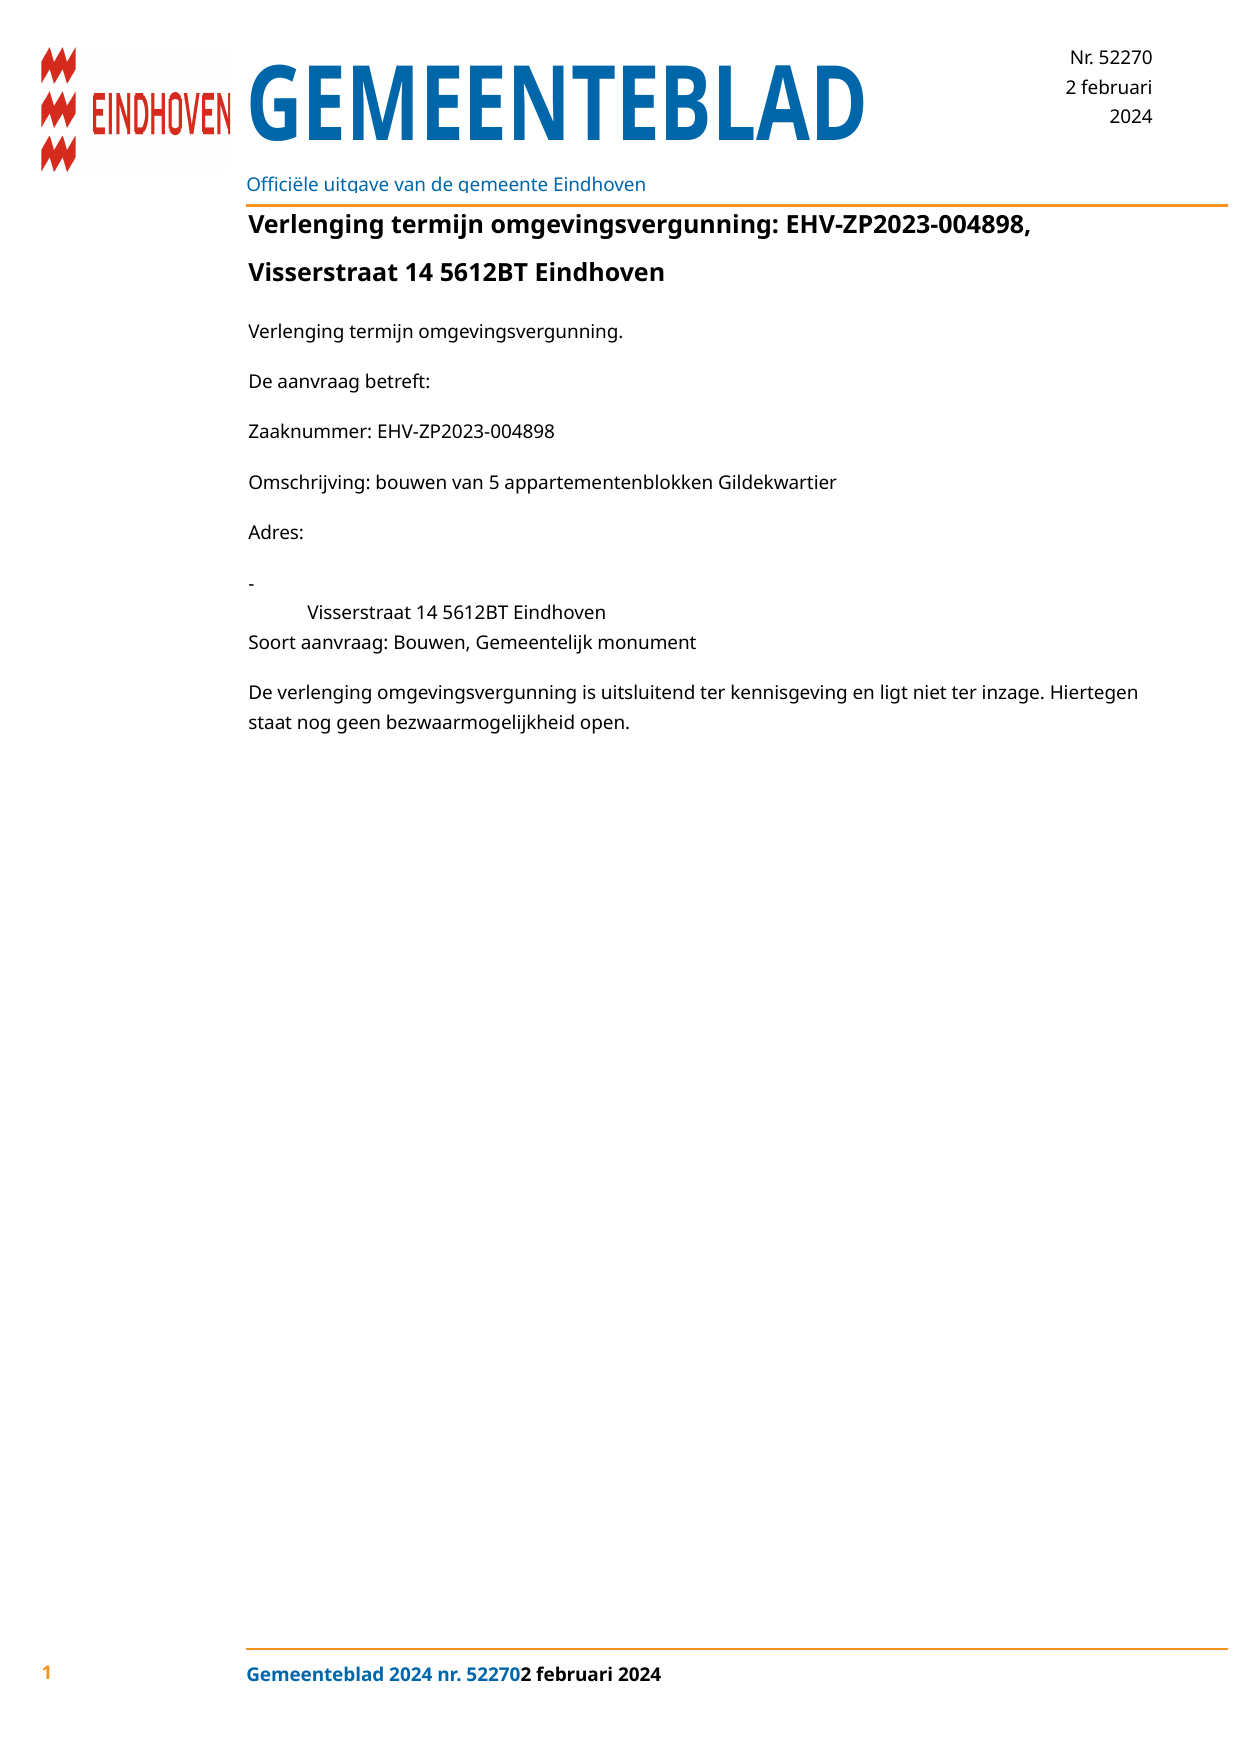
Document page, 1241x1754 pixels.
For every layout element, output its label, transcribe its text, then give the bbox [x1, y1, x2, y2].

text Verlenging termijn omgevingsvergunning. [248, 318, 1152, 344]
text De verlenging omgevingsvergunning is uitsluitend ter kennisgeving en ligt niet ter inzage. Hiertegen staat nog geen bezwaarmogelijkheid open. [248, 679, 1152, 735]
text Soort aanvraag: Bouwen, Gemeentelijk monument [248, 629, 1152, 655]
text De aanvraag betreft: [248, 368, 1152, 394]
text Zaaknummer: EHV-ZP2023-004898 [248, 419, 1152, 444]
list Visserstraat 14 5612BT Eindhoven [248, 599, 1152, 625]
text Omschrijving: bouwen van 5 appartementenblokken Gildekwartier [248, 469, 1152, 495]
picture [41, 47, 231, 172]
text Verlenging termijn omgevingsvergunning: EHV-ZP2023-004898, Visserstraat 14 5612BT Eindhoven [248, 207, 1152, 288]
text Adres: [248, 519, 1152, 545]
